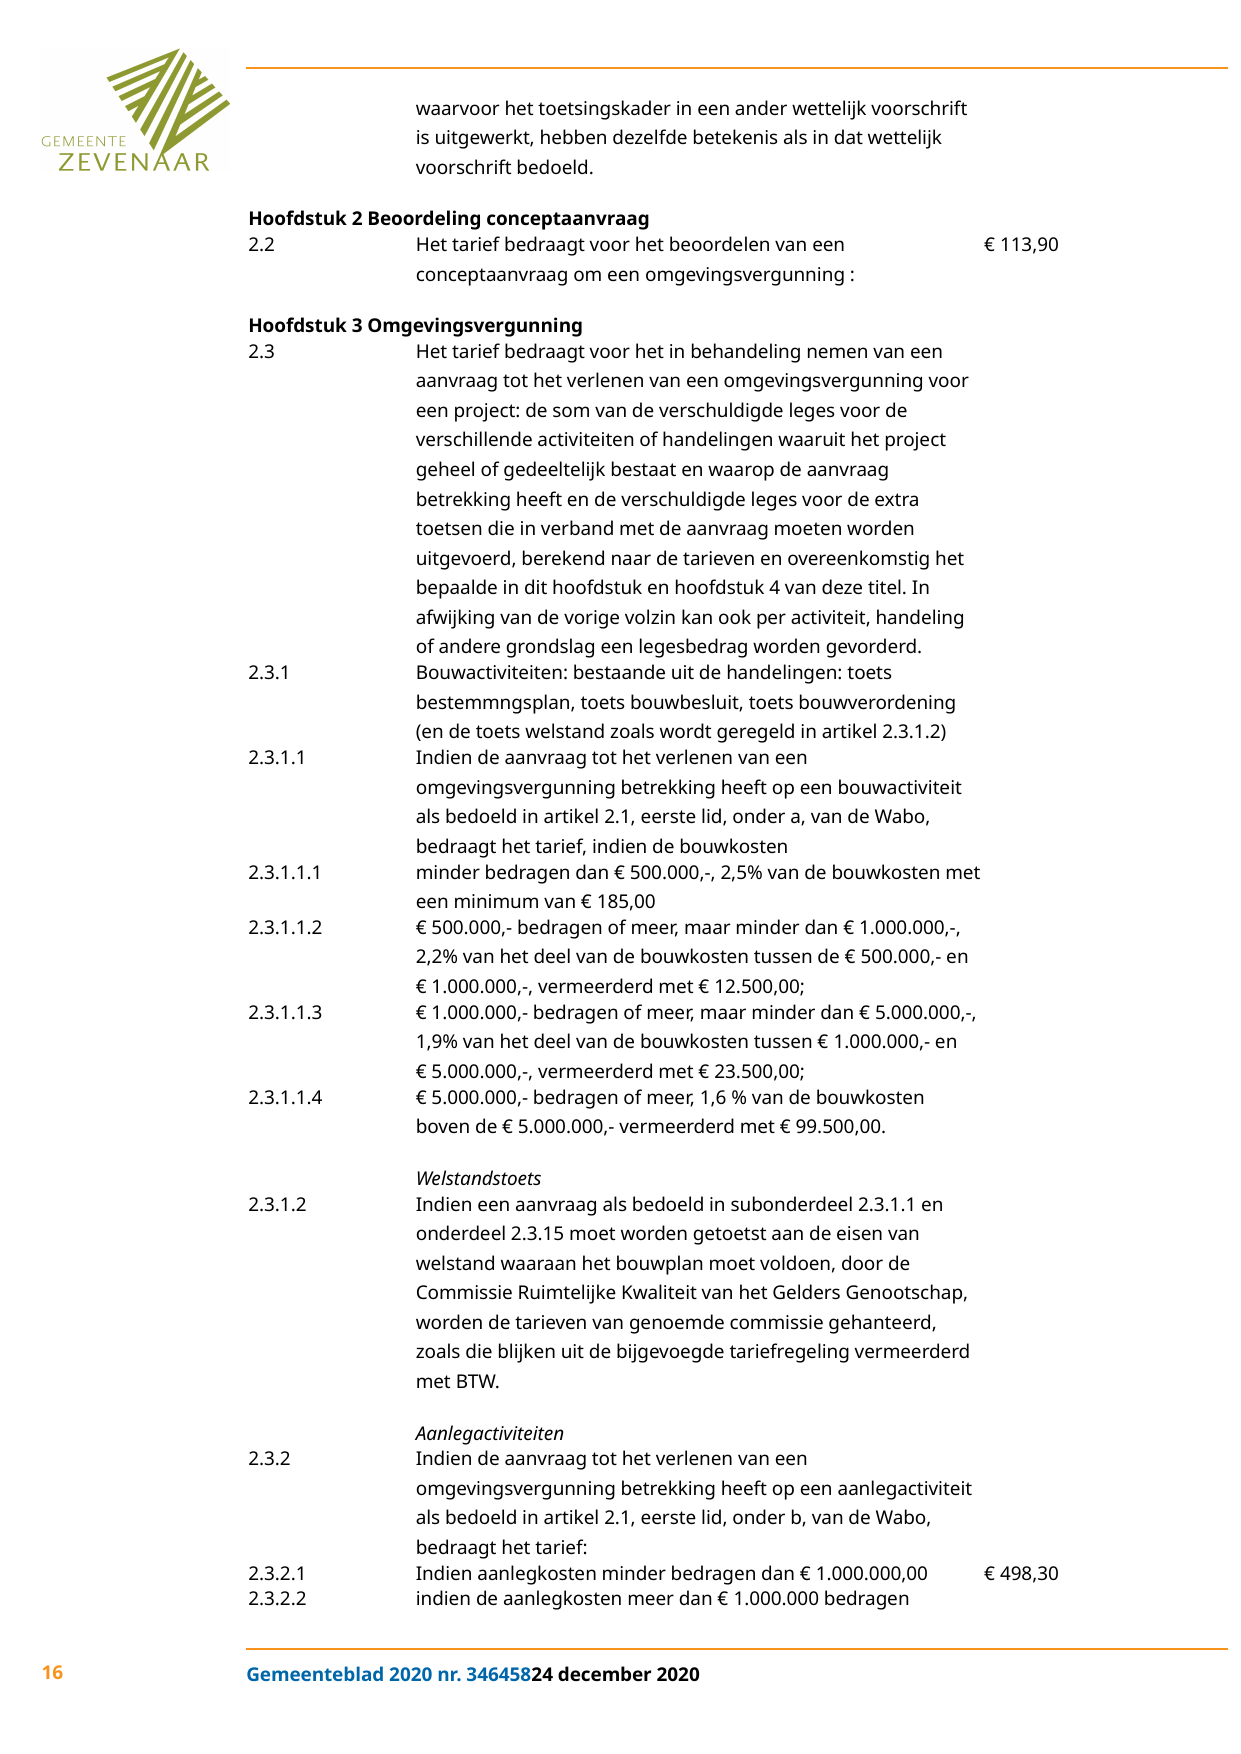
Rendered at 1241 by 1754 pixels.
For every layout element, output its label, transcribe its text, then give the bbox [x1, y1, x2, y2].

table_cell Aanlegactiviteiten [416, 1420, 984, 1445]
table_cell Welstandstoets [416, 1165, 984, 1191]
table_cell Indien de aanvraag tot het verlenen van een omgevingsvergunning betrekking heeft op een aanlegactiviteit als bedoeld in artikel 2.1, eerste lid, onder b, van de Wabo, bedraagt het tarief: [416, 1445, 984, 1560]
table_cell 2.3.2 [248, 1445, 416, 1560]
table_cell 2.3.2.2 [248, 1586, 416, 1611]
table_cell Bouwactiviteiten: bestaande uit de handelingen: toets bestemmngsplan, toets bouwbesluit, toets bouwverordening (en de toets welstand zoals wordt geregeld in artikel 2.3.1.2) [416, 660, 984, 744]
table_cell Indien een aanvraag als bedoeld in subonderdeel 2.3.1.1 en onderdeel 2.3.15 moet worden getoetst aan de eisen van welstand waaraan het bouwplan moet voldoen, door de Commissie Ruimtelijke Kwaliteit van het Gelders Genootschap, worden de tarieven van genoemde commissie gehanteerd, zoals die blijken uit de bijgevoegde tariefregeling vermeerderd met BTW. [416, 1191, 984, 1394]
table_cell 2.3.1.1.1 [248, 859, 416, 914]
table_cell € 500.000,- bedragen of meer, maar minder dan € 1.000.000,-, 2,2% van het deel van de bouwkosten tussen de € 500.000,- en € 1.000.000,-, vermeerderd met € 12.500,00; [416, 914, 984, 999]
table_cell 2.3.1 [248, 660, 416, 744]
table_cell Indien de aanvraag tot het verlenen van een omgevingsvergunning betrekking heeft op een bouwactiviteit als bedoeld in artikel 2.1, eerste lid, onder a, van de Wabo, bedraagt het tarief, indien de bouwkosten [416, 744, 984, 859]
table_cell [984, 1445, 1152, 1560]
table_cell 2.3.1.1.3 [248, 999, 416, 1084]
table_cell minder bedragen dan € 500.000,-, 2,5% van de bouwkosten met een minimum van € 185,00 [416, 859, 984, 914]
table_cell [248, 180, 416, 205]
table_cell Hoofdstuk 3 Omgevingsvergunning [248, 312, 1152, 338]
table_cell [984, 180, 1152, 205]
table_cell Het tarief bedraagt voor het in behandeling nemen van een aanvraag tot het verlenen van een omgevingsvergunning voor een project: de som van de verschuldigde leges voor de verschillende activiteiten of handelingen waaruit het project geheel of gedeeltelijk bestaat en waarop de aanvraag betrekking heeft en de verschuldigde leges voor de extra toetsen die in verband met de aanvraag moeten worden uitgevoerd, berekend naar de tarieven en overeenkomstig het bepaalde in dit hoofdstuk en hoofdstuk 4 van deze titel. In afwijking van de vorige volzin kan ook per activiteit, handeling of andere grondslag een legesbedrag worden gevorderd. [416, 338, 984, 659]
table_cell [416, 286, 984, 312]
table_cell 2.3 [248, 338, 416, 659]
table_cell 2.3.2.1 [248, 1560, 416, 1586]
table_cell [984, 1191, 1152, 1394]
table_cell 2.3.1.1.2 [248, 914, 416, 999]
table_cell Hoofdstuk 2 Beoordeling conceptaanvraag [248, 205, 1152, 231]
table_cell [984, 1586, 1152, 1611]
table_cell waarvoor het toetsingskader in een ander wettelijk voorschrift is uitgewerkt, hebben dezelfde betekenis als in dat wettelijk voorschrift bedoeld. [416, 95, 984, 180]
table_cell [416, 1394, 984, 1420]
table_cell [984, 1139, 1152, 1165]
table_cell [984, 95, 1152, 180]
table_cell [248, 95, 416, 180]
table_cell [984, 1165, 1152, 1191]
table_cell [416, 180, 984, 205]
table_cell [248, 1394, 416, 1420]
table_cell 2.3.1.2 [248, 1191, 416, 1394]
table_cell [984, 660, 1152, 744]
table_cell [984, 999, 1152, 1084]
table_cell indien de aanlegkosten meer dan € 1.000.000 bedragen [416, 1586, 984, 1611]
table_cell 2.3.1.1.4 [248, 1084, 416, 1139]
table_cell € 1.000.000,- bedragen of meer, maar minder dan € 5.000.000,-, 1,9% van het deel van de bouwkosten tussen € 1.000.000,- en € 5.000.000,-, vermeerderd met € 23.500,00; [416, 999, 984, 1084]
table_cell [984, 1420, 1152, 1445]
table_cell [248, 1420, 416, 1445]
table_cell [984, 286, 1152, 312]
picture [41, 47, 231, 172]
table_cell [416, 1139, 984, 1165]
table_cell 2.2 [248, 231, 416, 286]
table_cell € 113,90 [984, 231, 1152, 286]
table_cell € 5.000.000,- bedragen of meer, 1,6 % van de bouwkosten boven de € 5.000.000,- vermeerderd met € 99.500,00. [416, 1084, 984, 1139]
table_cell [984, 1394, 1152, 1420]
table_cell [984, 338, 1152, 659]
table_cell Het tarief bedraagt voor het beoordelen van een conceptaanvraag om een omgevingsvergunning : [416, 231, 984, 286]
table_cell [984, 744, 1152, 859]
table_cell [984, 914, 1152, 999]
table_cell [984, 1084, 1152, 1139]
table_cell [248, 1165, 416, 1191]
table_cell Indien aanlegkosten minder bedragen dan € 1.000.000,00 [416, 1560, 984, 1586]
table_cell [248, 1139, 416, 1165]
table_cell [984, 859, 1152, 914]
table_cell 2.3.1.1 [248, 744, 416, 859]
table_cell [248, 286, 416, 312]
table_cell € 498,30 [984, 1560, 1152, 1586]
